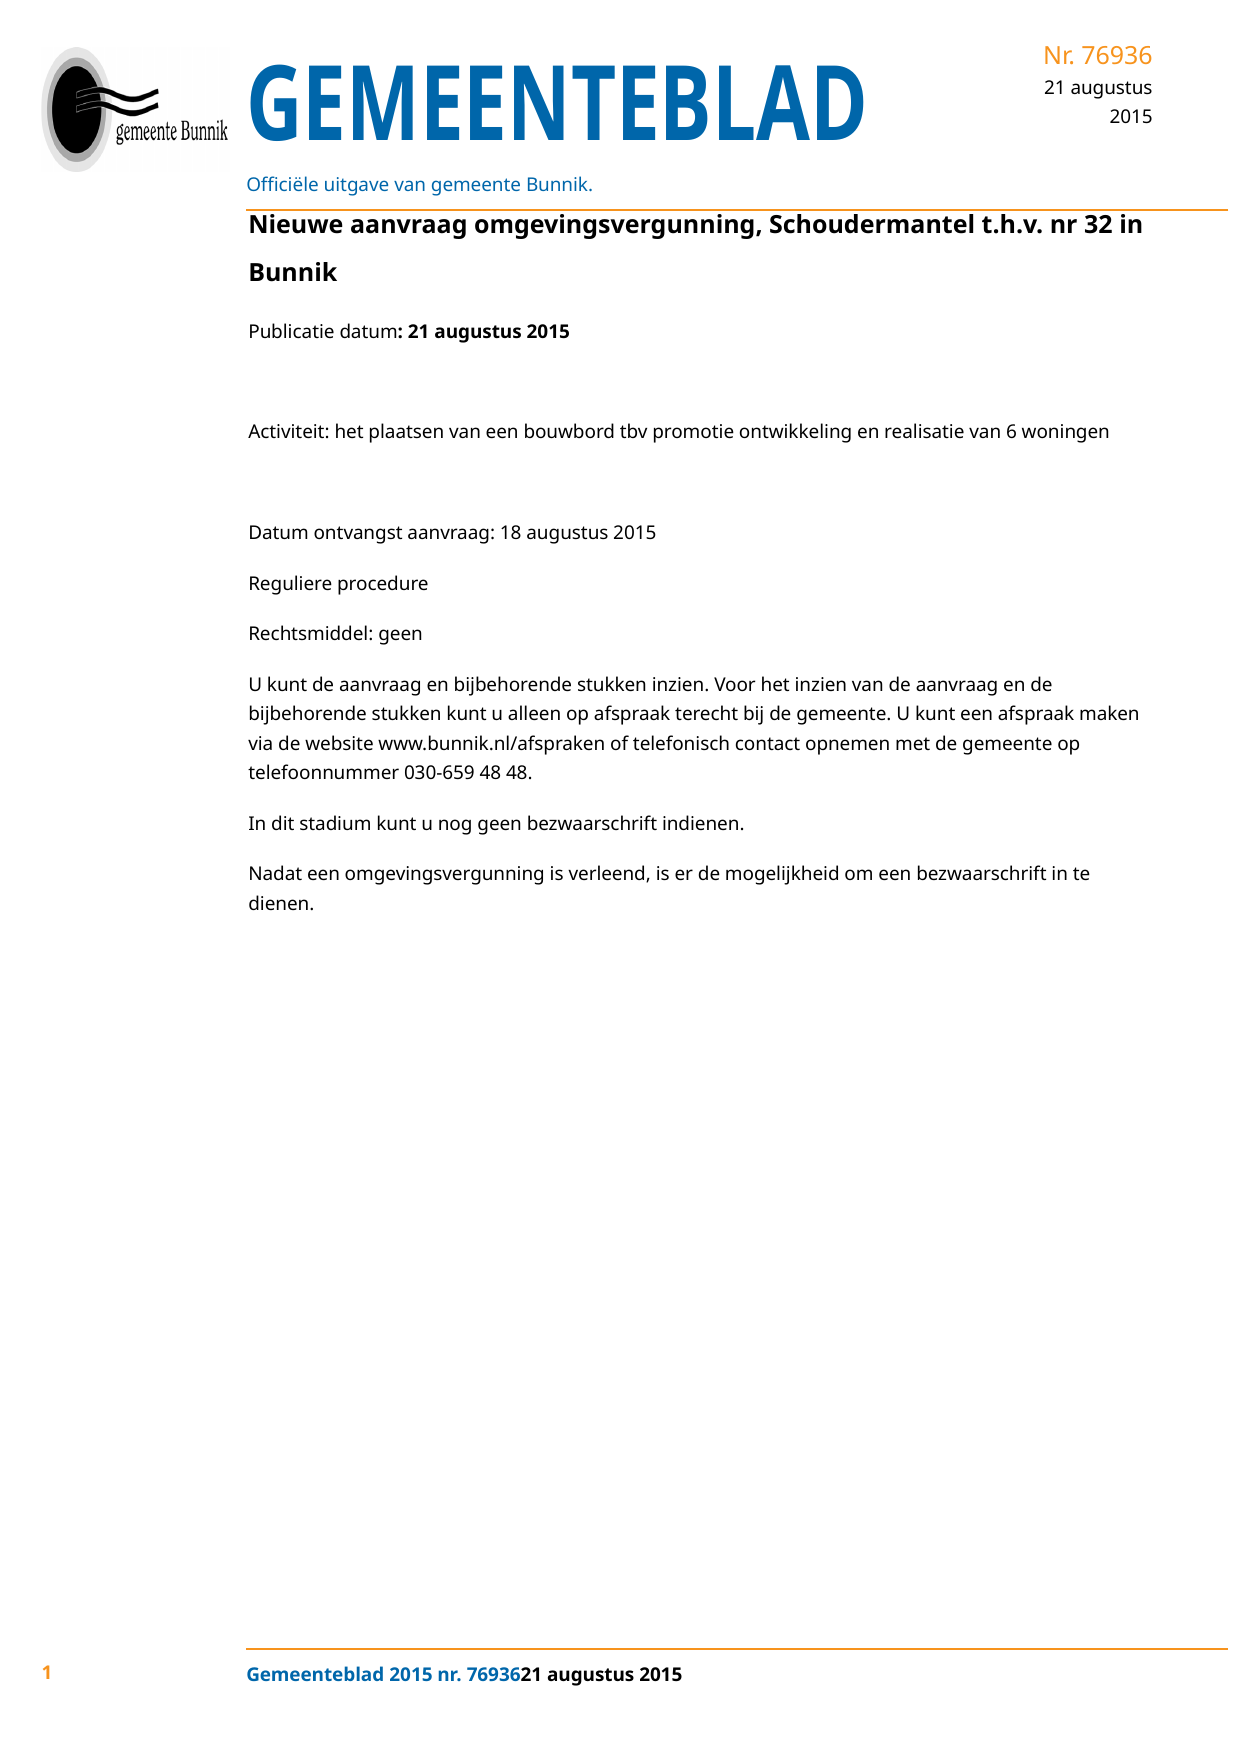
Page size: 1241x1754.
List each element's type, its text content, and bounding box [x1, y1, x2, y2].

picture [41, 47, 231, 172]
text U kunt de aanvraag en bijbehorende stukken inzien. Voor het inzien van de aanvraag en de bijbehorende stukken kunt u alleen op afspraak terecht bij de gemeente. U kunt een afspraak maken via de website www.bunnik.nl/afspraken of telefonisch contact opnemen met de gemeente op telefoonnummer 030-659 48 48. [248, 671, 1152, 785]
text Publicatie datum: 21 augustus 2015 [248, 318, 1152, 344]
text Rechtsmiddel: geen [248, 620, 1152, 646]
text Reguliere procedure [248, 570, 1152, 596]
text Activiteit: het plaatsen van een bouwbord tbv promotie ontwikkeling en realisatie van 6 woningen [248, 419, 1152, 444]
text Datum ontvangst aanvraag: 18 augustus 2015 [248, 519, 1152, 545]
text Nieuwe aanvraag omgevingsvergunning, Schoudermantel t.h.v. nr 32 in Bunnik [248, 211, 1152, 288]
text Nadat een omgevingsvergunning is verleend, is er de mogelijkheid om een bezwaarschrift in te dienen. [248, 860, 1152, 916]
text In dit stadium kunt u nog geen bezwaarschrift indienen. [248, 810, 1152, 836]
